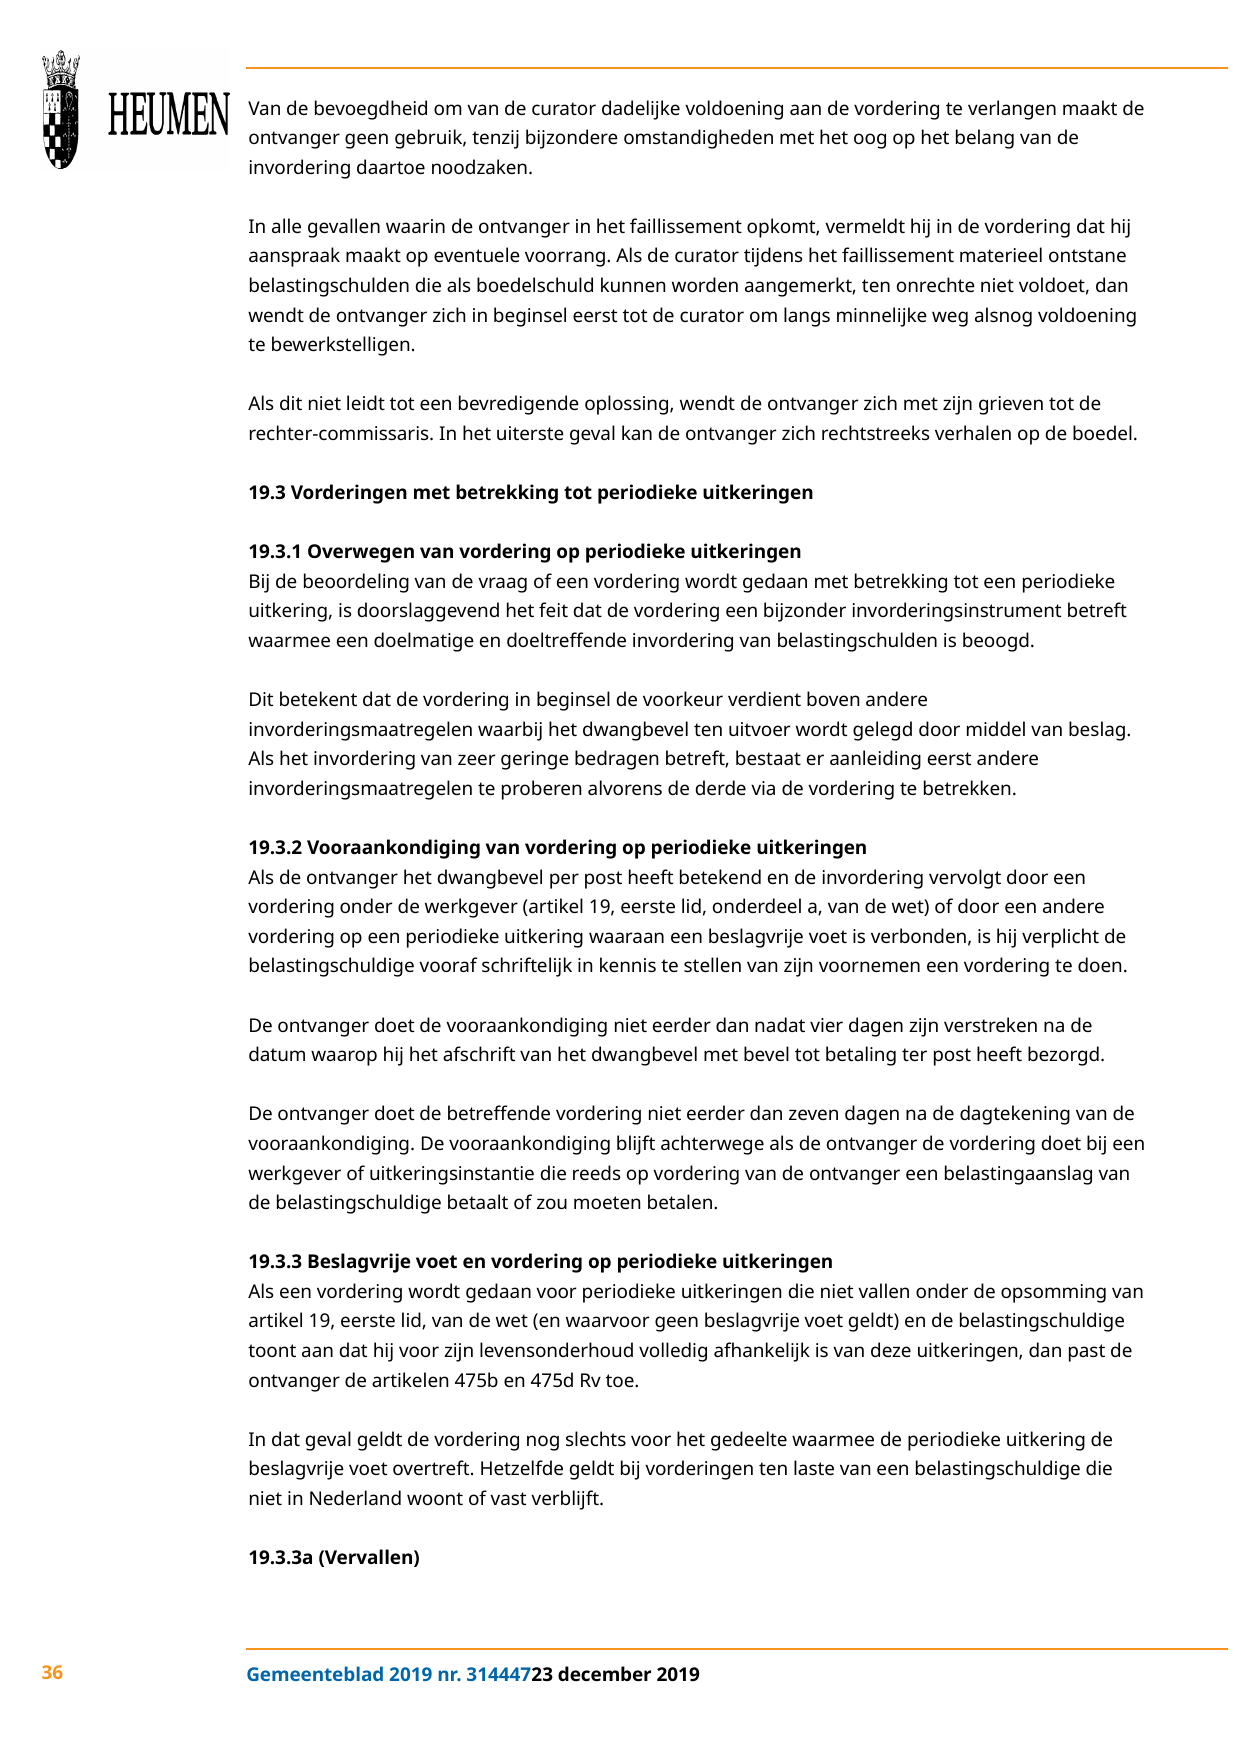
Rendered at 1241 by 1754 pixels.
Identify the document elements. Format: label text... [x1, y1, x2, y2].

picture [41, 47, 231, 172]
text 19.3.1 Overwegen van vordering op periodieke uitkeringen [248, 538, 1152, 564]
text Bij de beoordeling van de vraag of een vordering wordt gedaan met betrekking tot een periodieke uitkering, is doorslaggevend het feit dat de vordering een bijzonder invorderingsinstrument betreft waarmee een doelmatige en doeltreffende invordering van belastingschulden is beoogd. [248, 568, 1152, 653]
text 19.3.2 Vooraankondiging van vordering op periodieke uitkeringen [248, 834, 1152, 860]
text In dat geval geldt de vordering nog slechts voor het gedeelte waarmee de periodieke uitkering de beslagvrije voet overtreft. Hetzelfde geldt bij vorderingen ten laste van een belastingschuldige die niet in Nederland woont of vast verblijft. [248, 1426, 1152, 1511]
text Als de ontvanger het dwangbevel per post heeft betekend en de invordering vervolgt door een vordering onder de werkgever (artikel 19, eerste lid, onderdeel a, van de wet) of door een andere vordering op een periodieke uitkering waaraan een beslagvrije voet is verbonden, is hij verplicht de belastingschuldige vooraf schriftelijk in kennis te stellen van zijn voornemen een vordering te doen. [248, 864, 1152, 978]
text 19.3 Vorderingen met betrekking tot periodieke uitkeringen [248, 479, 1152, 505]
text De ontvanger doet de vooraankondiging niet eerder dan nadat vier dagen zijn verstreken na de datum waarop hij het afschrift van het dwangbevel met bevel tot betaling ter post heeft bezorgd. [248, 1012, 1152, 1067]
text 19.3.3a (Vervallen) [248, 1544, 1152, 1570]
text Van de bevoegdheid om van de curator dadelijke voldoening aan de vordering te verlangen maakt de ontvanger geen gebruik, tenzij bijzondere omstandigheden met het oog op het belang van de invordering daartoe noodzaken. [248, 95, 1152, 180]
text Dit betekent dat de vordering in beginsel de voorkeur verdient boven andere invorderingsmaatregelen waarbij het dwangbevel ten uitvoer wordt gelegd door middel van beslag. Als het invordering van zeer geringe bedragen betreft, bestaat er aanleiding eerst andere invorderingsmaatregelen te proberen alvorens de derde via de vordering te betrekken. [248, 686, 1152, 801]
text In alle gevallen waarin de ontvanger in het faillissement opkomt, vermeldt hij in de vordering dat hij aanspraak maakt op eventuele voorrang. Als de curator tijdens het faillissement materieel ontstane belastingschulden die als boedelschuld kunnen worden aangemerkt, ten onrechte niet voldoet, dan wendt de ontvanger zich in beginsel eerst tot de curator om langs minnelijke weg alsnog voldoening te bewerkstelligen. [248, 213, 1152, 357]
text Als dit niet leidt tot een bevredigende oplossing, wendt de ontvanger zich met zijn grieven tot de rechter-commissaris. In het uiterste geval kan de ontvanger zich rechtstreeks verhalen op de boedel. [248, 391, 1152, 446]
text De ontvanger doet de betreffende vordering niet eerder dan zeven dagen na de dagtekening van de vooraankondiging. De vooraankondiging blijft achterwege als de ontvanger de vordering doet bij een werkgever of uitkeringsinstantie die reeds op vordering van de ontvanger een belastingaanslag van de belastingschuldige betaalt of zou moeten betalen. [248, 1101, 1152, 1215]
text 19.3.3 Beslagvrije voet en vordering op periodieke uitkeringen [248, 1248, 1152, 1274]
text Als een vordering wordt gedaan voor periodieke uitkeringen die niet vallen onder de opsomming van artikel 19, eerste lid, van de wet (en waarvoor geen beslagvrije voet geldt) en de belastingschuldige toont aan dat hij voor zijn levensonderhoud volledig afhankelijk is van deze uitkeringen, dan past de ontvanger de artikelen 475b en 475d Rv toe. [248, 1278, 1152, 1393]
